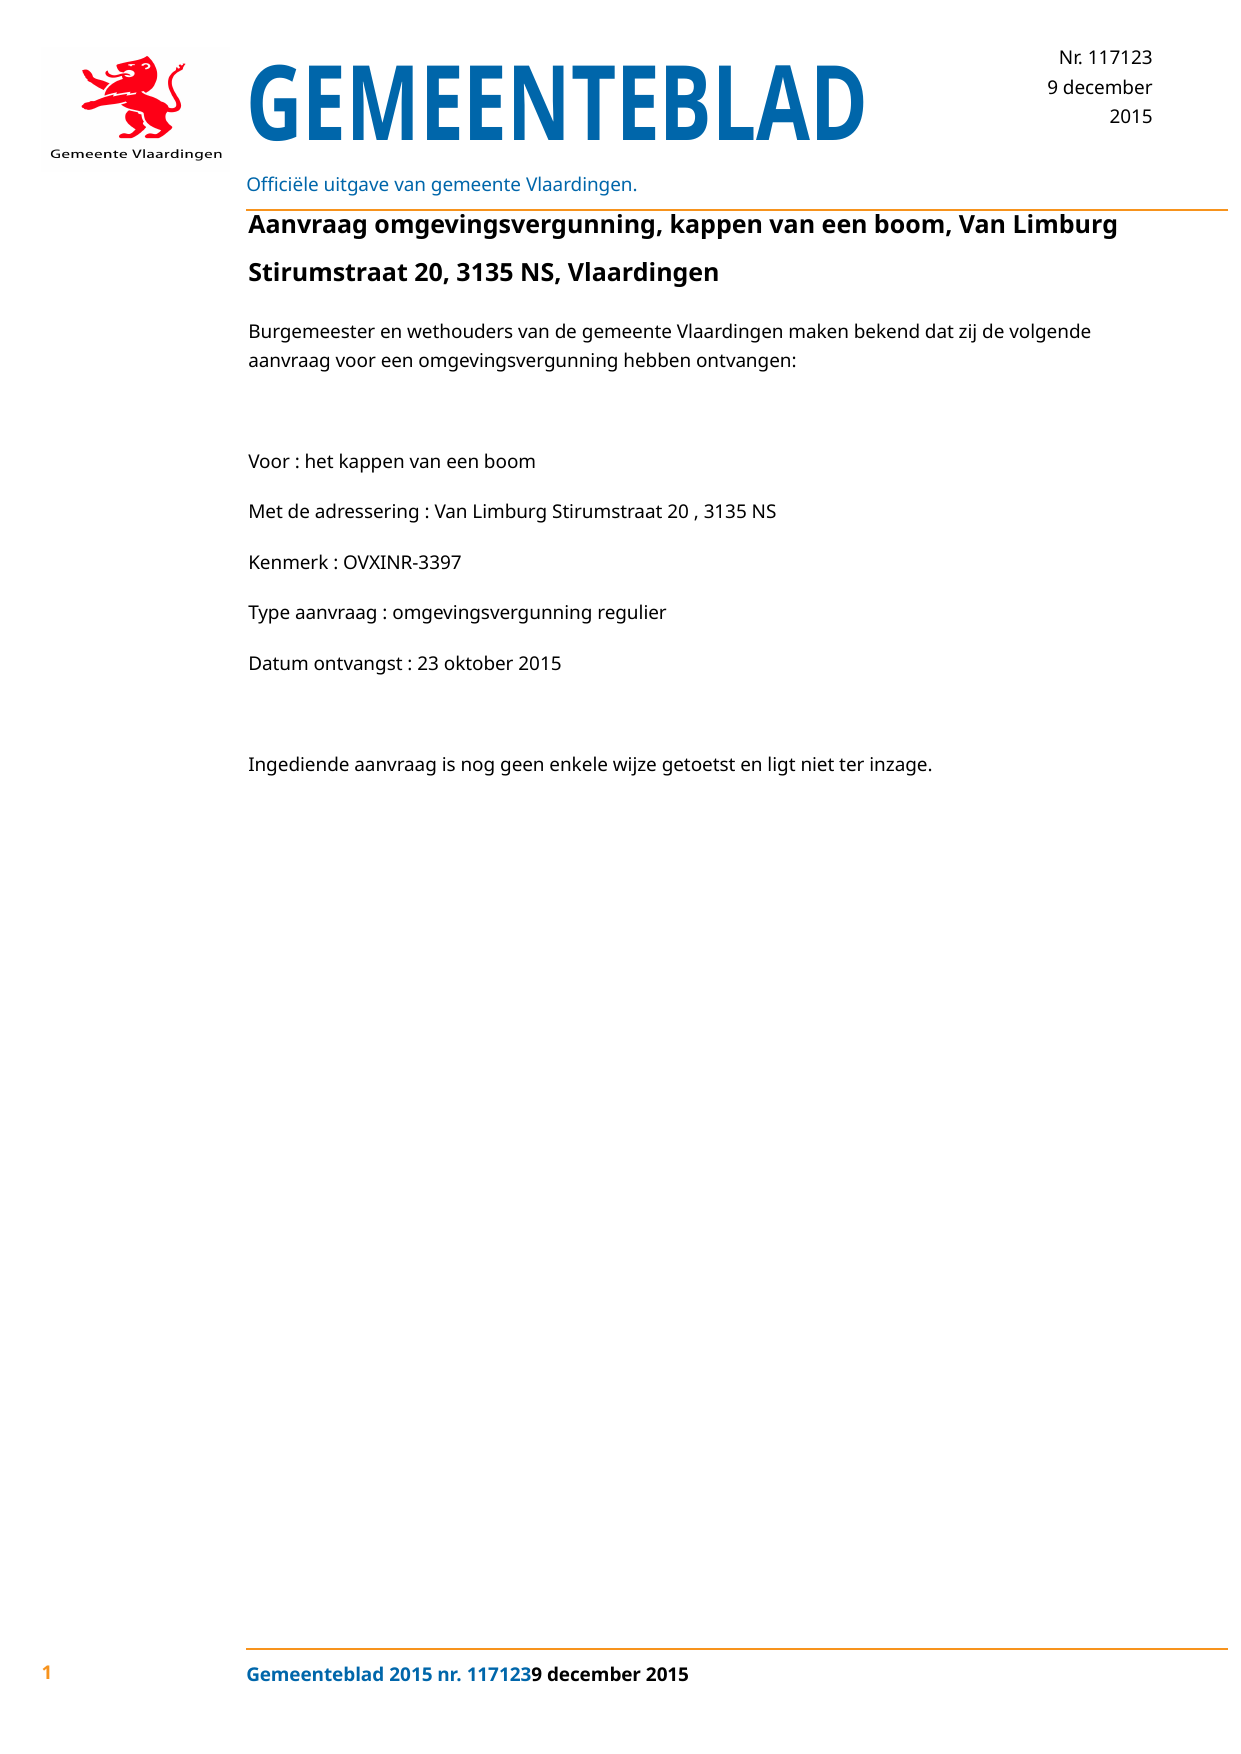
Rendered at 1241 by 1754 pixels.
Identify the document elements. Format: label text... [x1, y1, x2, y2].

text Type aanvraag : omgevingsvergunning regulier [248, 599, 1152, 625]
text Burgemeester en wethouders van de gemeente Vlaardingen maken bekend dat zij de volgende aanvraag voor een omgevingsvergunning hebben ontvangen: [248, 318, 1152, 373]
text Aanvraag omgevingsvergunning, kappen van een boom, Van Limburg Stirumstraat 20, 3135 NS, Vlaardingen [248, 211, 1152, 288]
text Voor : het kappen van een boom [248, 448, 1152, 474]
text Datum ontvangst : 23 oktober 2015 [248, 650, 1152, 676]
text Met de adressering : Van Limburg Stirumstraat 20 , 3135 NS [248, 499, 1152, 524]
text Kenmerk : OVXINR-3397 [248, 549, 1152, 575]
text Ingediende aanvraag is nog geen enkele wijze getoetst en ligt niet ter inzage. [248, 751, 1152, 777]
picture [41, 47, 231, 172]
